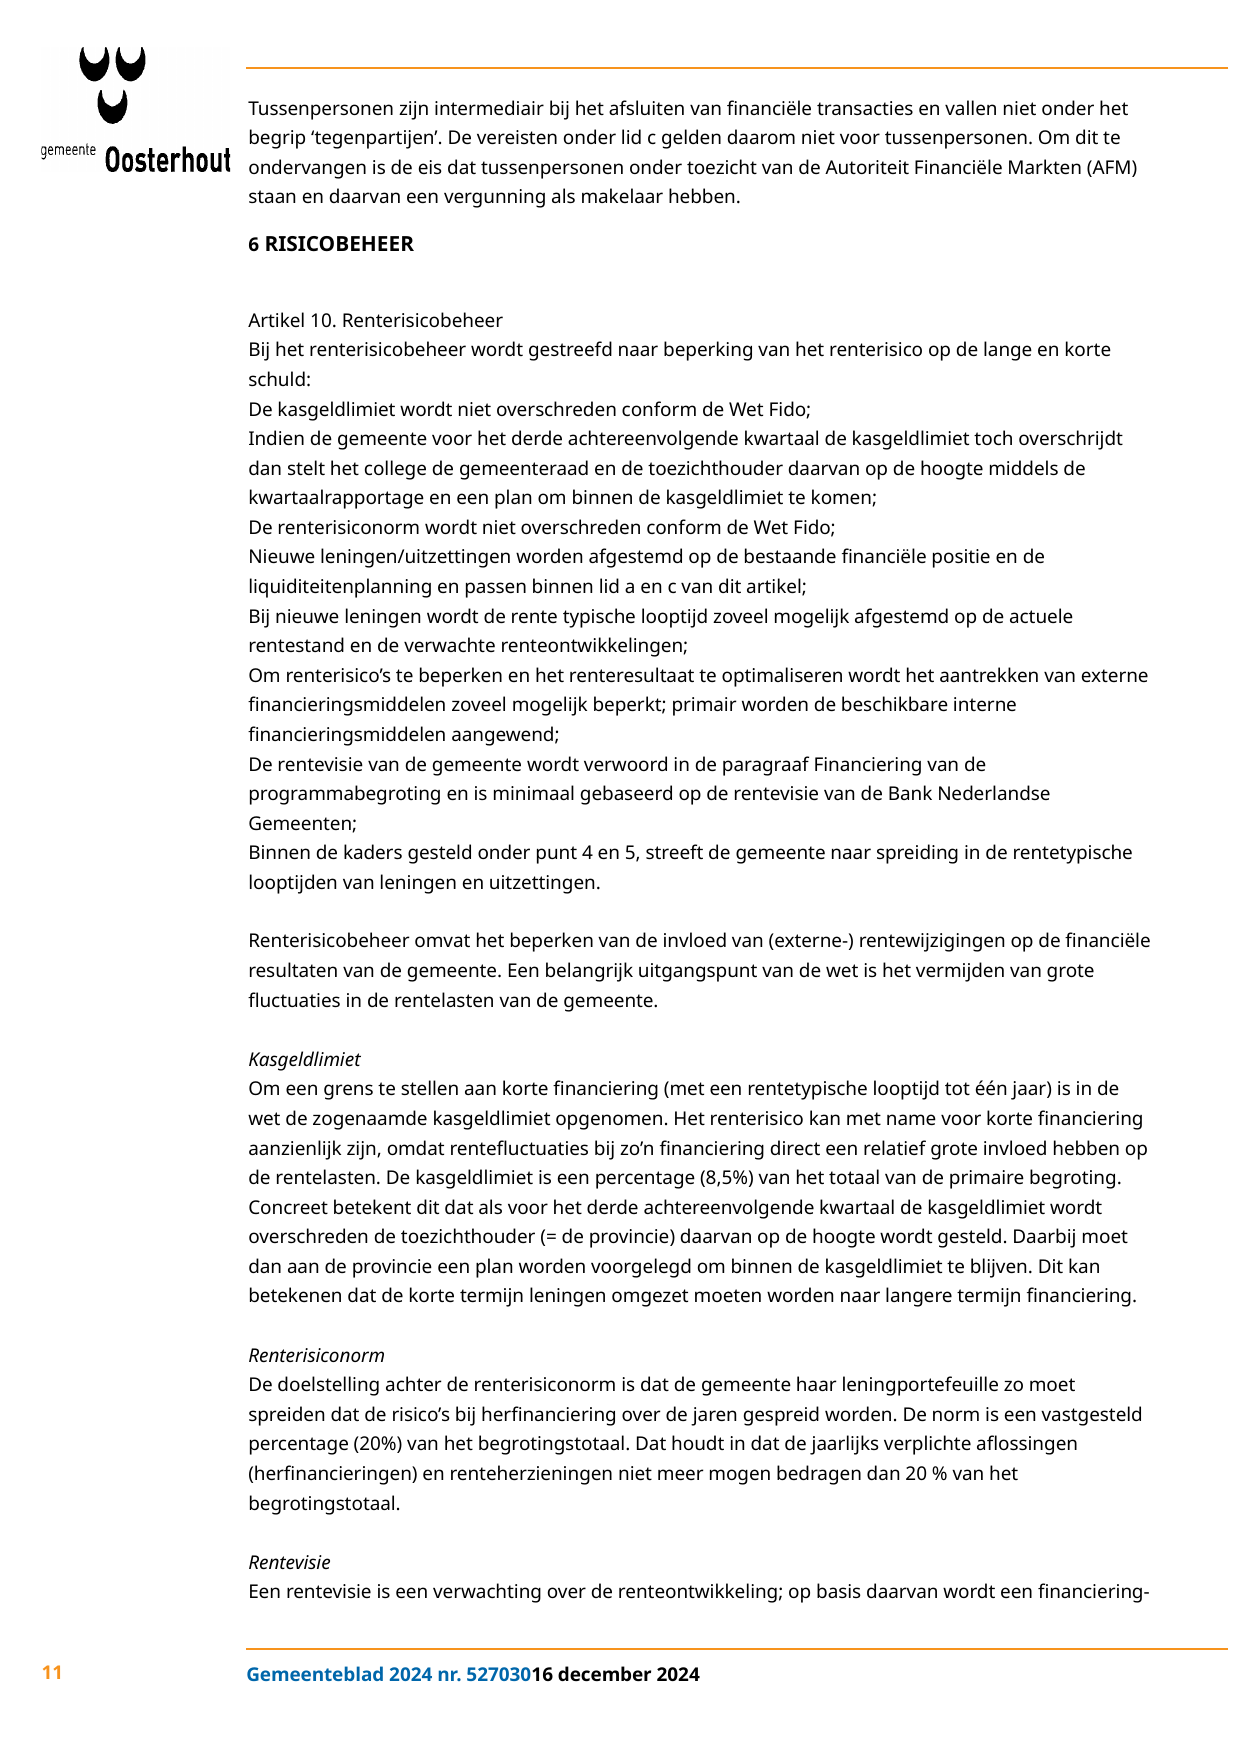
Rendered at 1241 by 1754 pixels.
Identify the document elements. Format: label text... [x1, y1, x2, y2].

text Om een grens te stellen aan korte financiering (met een rentetypische looptijd tot één jaar) is in de wet de zogenaamde kasgeldlimiet opgenomen. Het renterisico kan met name voor korte financiering aanzienlijk zijn, omdat rentefluctuaties bij zo’n financiering direct een relatief grote invloed hebben op de rentelasten. De kasgeldlimiet is een percentage (8,5%) van het totaal van de primaire begroting. Concreet betekent dit dat als voor het derde achtereenvolgende kwartaal de kasgeldlimiet wordt overschreden de toezichthouder (= de provincie) daarvan op de hoogte wordt gesteld. Daarbij moet dan aan de provincie een plan worden voorgelegd om binnen de kasgeldlimiet te blijven. Dit kan betekenen dat de korte termijn leningen omgezet moeten worden naar langere termijn financiering. [248, 1076, 1152, 1308]
text Rentevisie [248, 1549, 1152, 1574]
text De doelstelling achter de renterisiconorm is dat de gemeente haar leningportefeuille zo moet spreiden dat de risico’s bij herfinanciering over de jaren gespreid worden. De norm is een vastgesteld percentage (20%) van het begrotingstotaal. Dat houdt in dat de jaarlijks verplichte aflossingen (herfinancieringen) en renteherzieningen niet meer mogen bedragen dan 20 % van het begrotingstotaal. [248, 1371, 1152, 1515]
text 6 RISICOBEHEER [248, 229, 1152, 258]
picture [41, 47, 231, 172]
text Tussenpersonen zijn intermediair bij het afsluiten van financiële transacties en vallen niet onder het begrip ‘tegenpartijen’. De vereisten onder lid c gelden daarom niet voor tussenpersonen. Om dit te ondervangen is de eis dat tussenpersonen onder toezicht van de Autoriteit Financiële Markten (AFM) staan en daarvan een vergunning als makelaar hebben. [248, 95, 1152, 209]
text Renterisicobeheer omvat het beperken van de invloed van (externe-) rentewijzigingen op de financiële resultaten van de gemeente. Een belangrijk uitgangspunt van de wet is het vermijden van grote fluctuaties in de rentelasten van de gemeente. [248, 928, 1152, 1012]
text Kasgeldlimiet [248, 1046, 1152, 1072]
text Een rentevisie is een verwachting over de renteontwikkeling; op basis daarvan wordt een financiering- [248, 1578, 1152, 1604]
text Renterisiconorm [248, 1342, 1152, 1367]
table_header Artikel 10. Renterisicobeheer Bij het renterisicobeheer wordt gestreefd naar beperking van het renterisico op de lange en korte schuld: De kasgeldlimiet wordt niet overschreden conform de Wet Fido; Indien de gemeente voor het derde achtereenvolgende kwartaal de kasgeldlimiet toch overschrijdt dan stelt het college de gemeenteraad en de toezichthouder daarvan op de hoogte middels de kwartaalrapportage en een plan om binnen de kasgeldlimiet te komen; De renterisiconorm wordt niet overschreden conform de Wet Fido; Nieuwe leningen/uitzettingen worden afgestemd op de bestaande financiële positie en de liquiditeitenplanning en passen binnen lid a en c van dit artikel; Bij nieuwe leningen wordt de rente typische looptijd zoveel mogelijk afgestemd op de actuele rentestand en de verwachte renteontwikkelingen; Om renterisico’s te beperken en het renteresultaat te optimaliseren wordt het aantrekken van externe financieringsmiddelen zoveel mogelijk beperkt; primair worden de beschikbare interne financieringsmiddelen aangewend; De rentevisie van de gemeente wordt verwoord in de paragraaf Financiering van de programmabegroting en is minimaal gebaseerd op de rentevisie van de Bank Nederlandse Gemeenten; Binnen de kaders gesteld onder punt 4 en 5, streeft de gemeente naar spreiding in de rentetypische looptijden van leningen en uitzettingen. [248, 307, 1152, 895]
